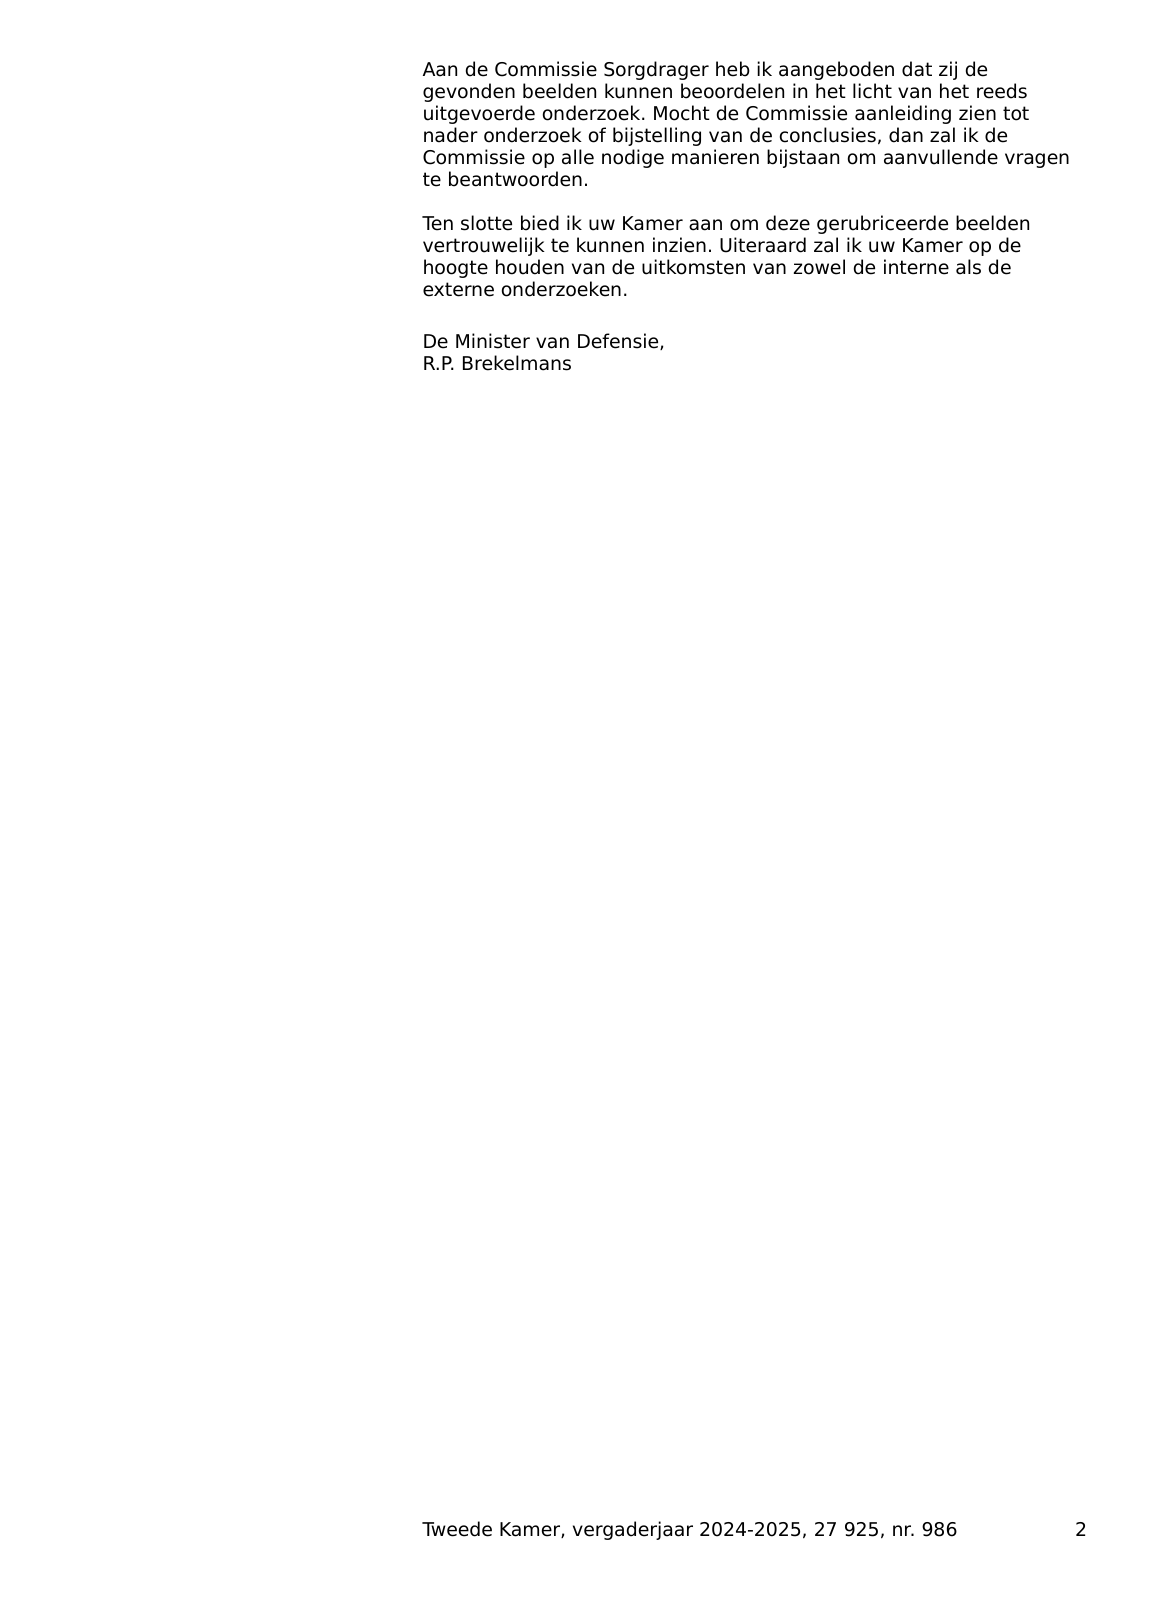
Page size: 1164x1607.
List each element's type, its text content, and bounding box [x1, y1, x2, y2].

text Ten slotte bied ik uw Kamer aan om deze gerubriceerde beelden vertrouwelijk te kunnen inzien. Uiteraard zal ik uw Kamer op de hoogte houden van de uitkomsten van zowel de interne als de externe onderzoeken. [422, 213, 1087, 301]
text Aan de Commissie Sorgdrager heb ik aangeboden dat zij de gevonden beelden kunnen beoordelen in het licht van het reeds uitgevoerde onderzoek. Mocht de Commissie aanleiding zien tot nader onderzoek of bijstelling van de conclusies, dan zal ik de Commissie op alle nodige manieren bijstaan om aanvullende vragen te beantwoorden. [422, 59, 1087, 191]
text De Minister van Defensie, R.P. Brekelmans [422, 331, 1087, 375]
